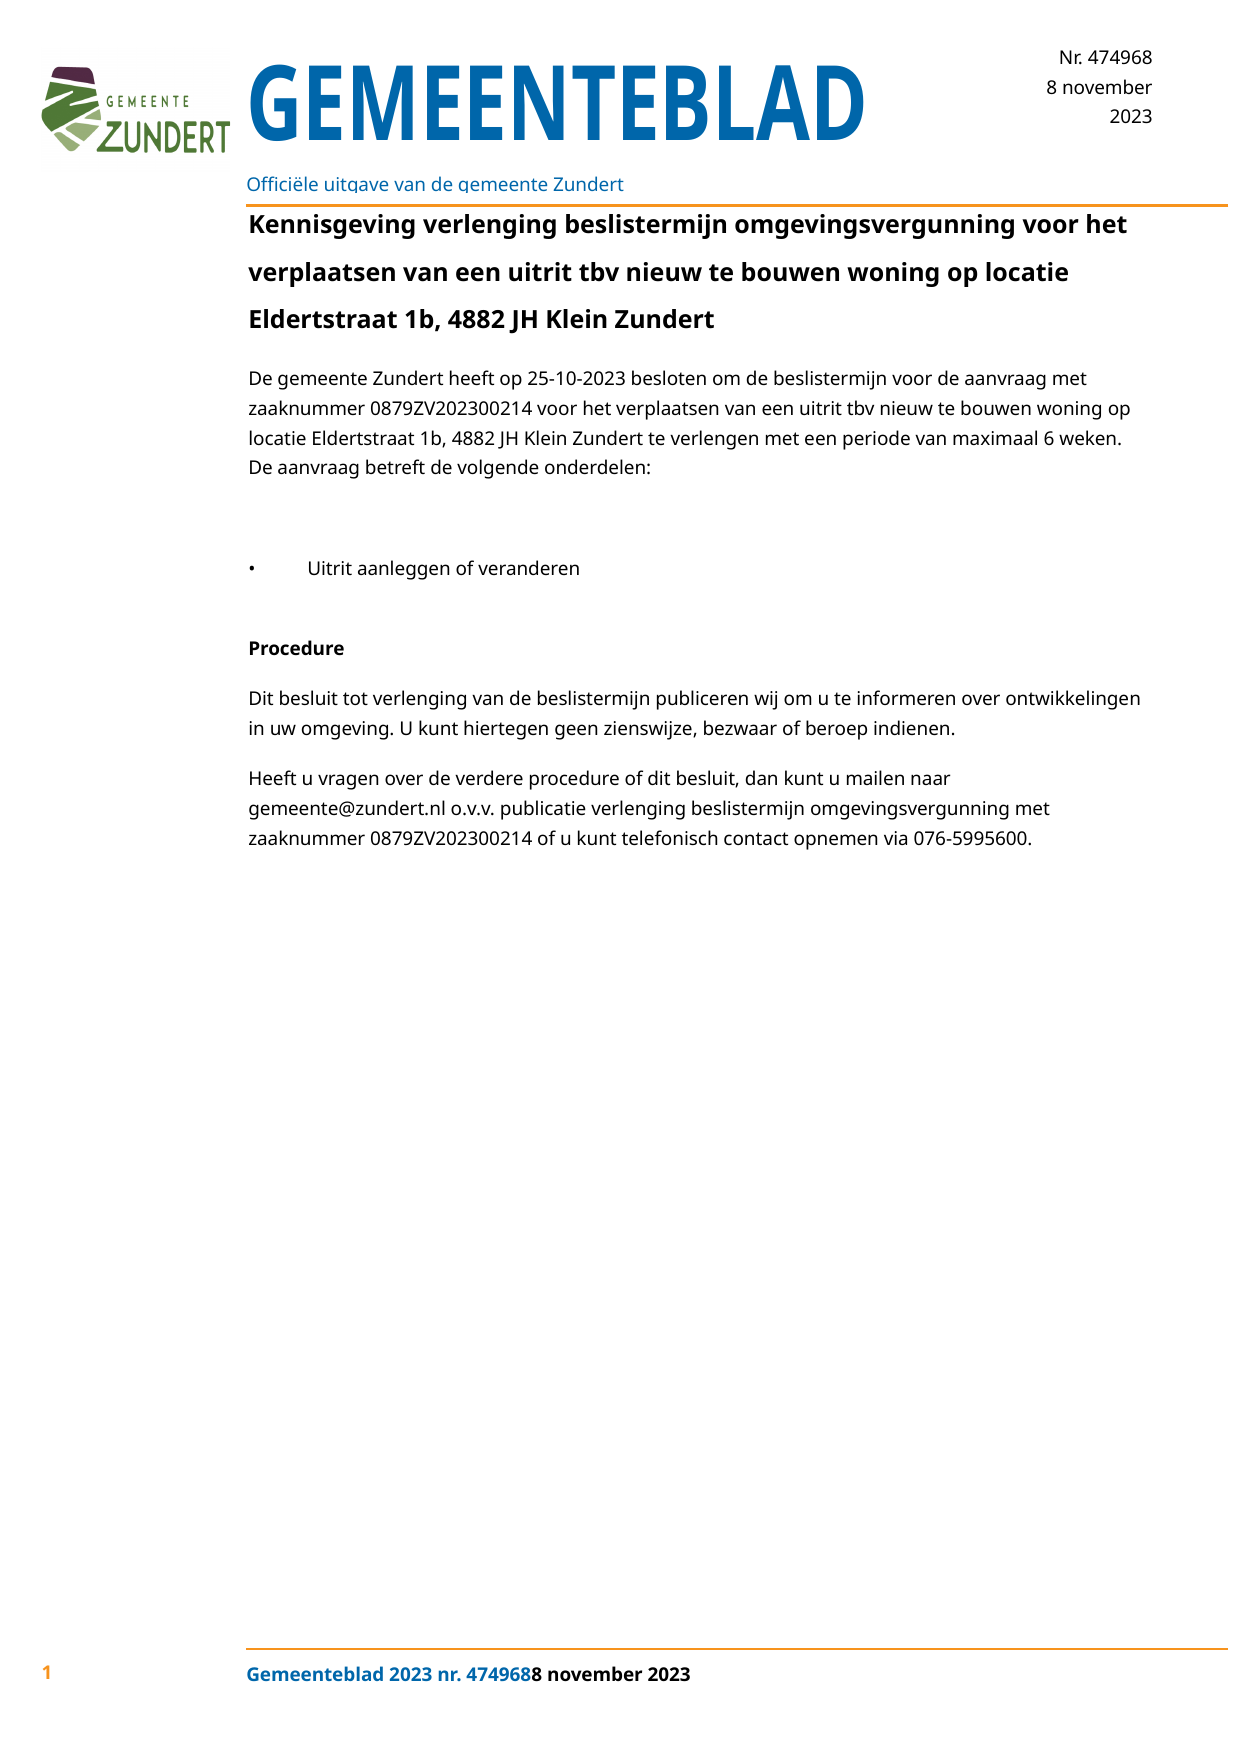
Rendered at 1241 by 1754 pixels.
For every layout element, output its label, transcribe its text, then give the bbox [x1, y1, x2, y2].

text Dit besluit tot verlenging van de beslistermijn publiceren wij om u te informeren over ontwikkelingen in uw omgeving. U kunt hiertegen geen zienswijze, bezwaar of beroep indienen. [248, 686, 1152, 741]
text Procedure [248, 635, 1152, 661]
text Kennisgeving verlenging beslistermijn omgevingsvergunning voor het verplaatsen van een uitrit tbv nieuw te bouwen woning op locatie Eldertstraat 1b, 4882 JH Klein Zundert [248, 207, 1152, 336]
picture [41, 47, 231, 172]
text Heeft u vragen over de verdere procedure of dit besluit, dan kunt u mailen naar gemeente@zundert.nl o.v.v. publicatie verlenging beslistermijn omgevingsvergunning met zaaknummer 0879ZV202300214 of u kunt telefonisch contact opnemen via 076-5995600. [248, 766, 1152, 850]
list Uitrit aanleggen of veranderen [248, 555, 1152, 581]
text De gemeente Zundert heeft op 25-10-2023 besloten om de beslistermijn voor de aanvraag met zaaknummer 0879ZV202300214 voor het verplaatsen van een uitrit tbv nieuw te bouwen woning op locatie Eldertstraat 1b, 4882 JH Klein Zundert te verlengen met een periode van maximaal 6 weken. De aanvraag betreft de volgende onderdelen: [248, 366, 1152, 480]
